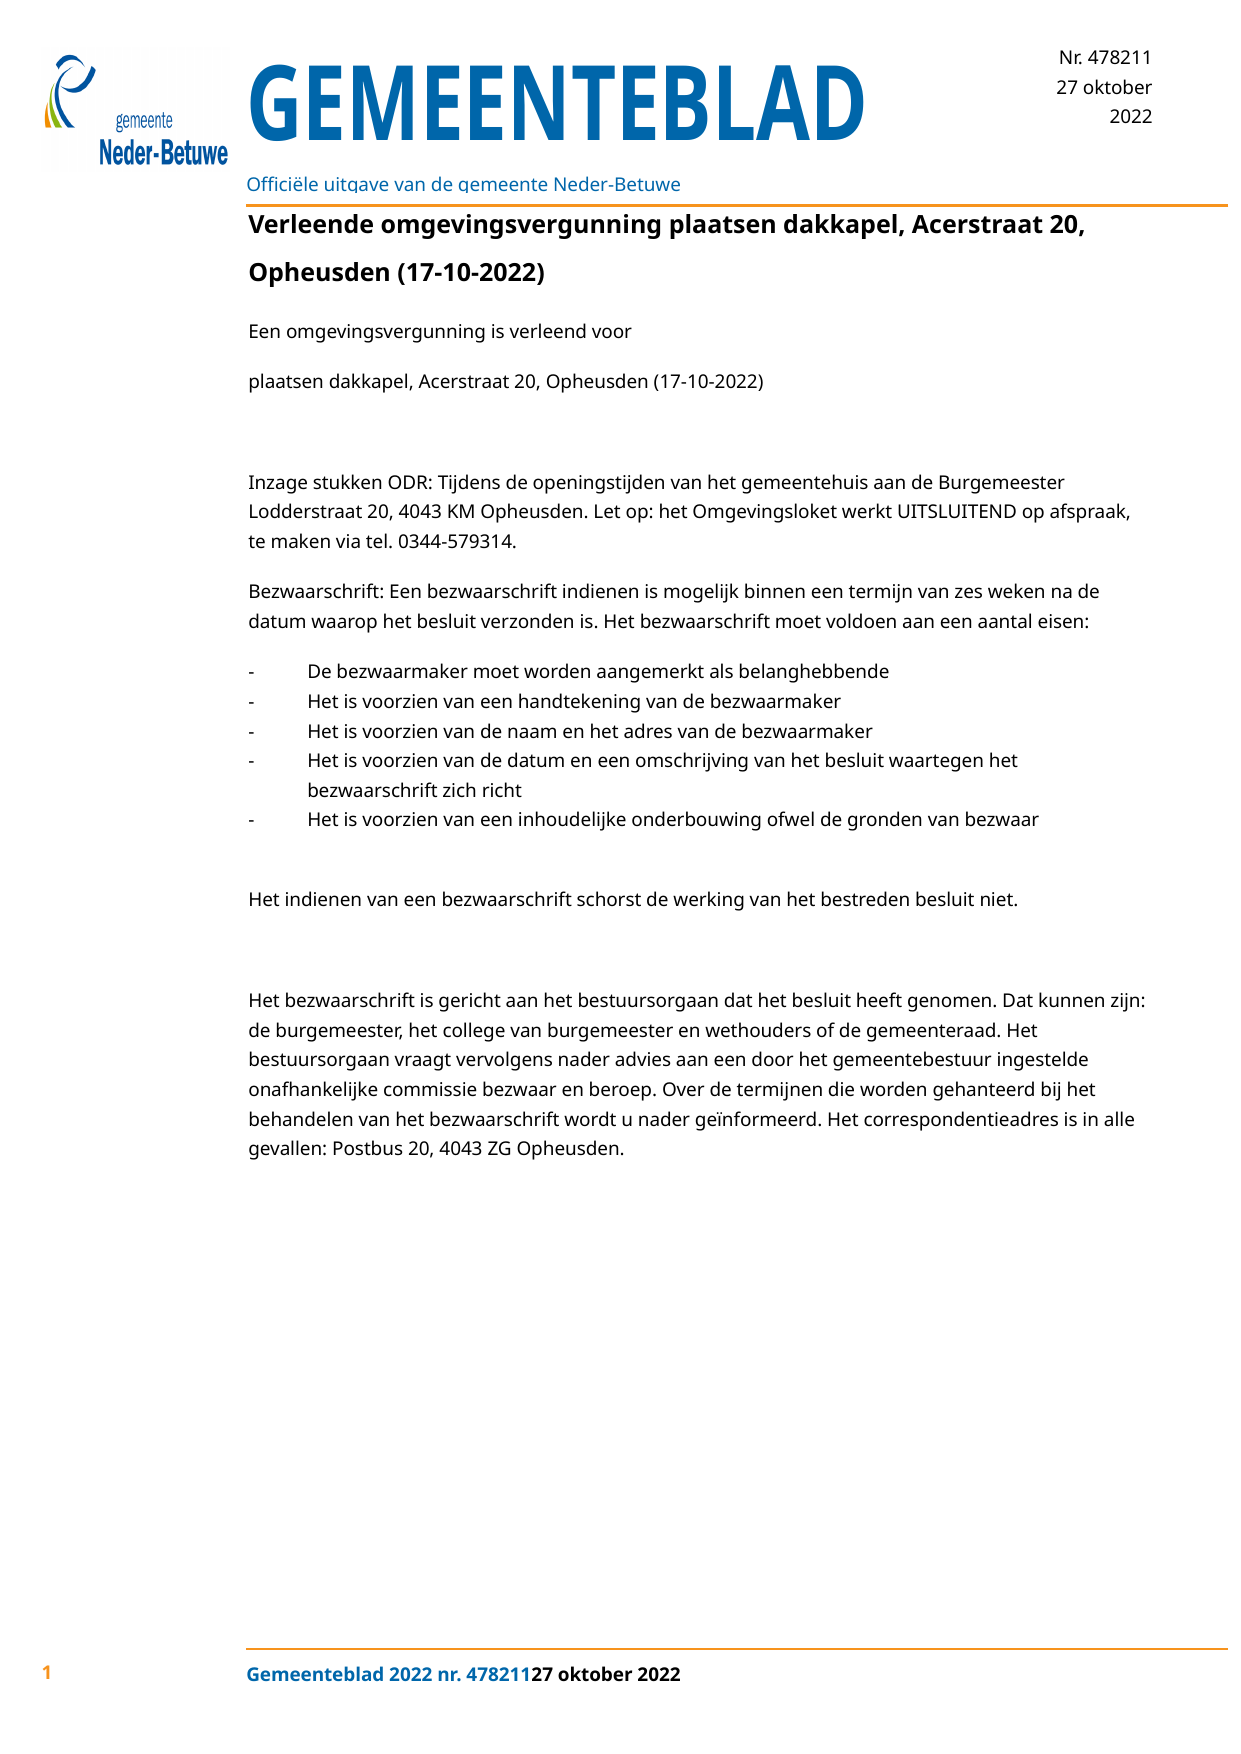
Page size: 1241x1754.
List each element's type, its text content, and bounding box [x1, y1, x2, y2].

list Het is voorzien van de naam en het adres van de bezwaarmaker [248, 718, 1152, 744]
text Het indienen van een bezwaarschrift schorst de werking van het bestreden besluit niet. [248, 887, 1152, 912]
list De bezwaarmaker moet worden aangemerkt als belanghebbende [248, 659, 1152, 684]
list Het is voorzien van een handtekening van de bezwaarmaker [248, 688, 1152, 714]
picture [41, 47, 231, 172]
text Een omgevingsvergunning is verleend voor [248, 318, 1152, 344]
text Het bezwaarschrift is gericht aan het bestuursorgaan dat het besluit heeft genomen. Dat kunnen zijn: de burgemeester, het college van burgemeester en wethouders of de gemeenteraad. Het bestuursorgaan vraagt vervolgens nader advies aan een door het gemeentebestuur ingestelde onafhankelijke commissie bezwaar en beroep. Over de termijnen die worden gehanteerd bij het behandelen van het bezwaarschrift wordt u nader geïnformeerd. Het correspondentieadres is in alle gevallen: Postbus 20, 4043 ZG Opheusden. [248, 987, 1152, 1161]
list Het is voorzien van de datum en een omschrijving van het besluit waartegen het bezwaarschrift zich richt [248, 747, 1152, 803]
text Bezwaarschrift: Een bezwaarschrift indienen is mogelijk binnen een termijn van zes weken na de datum waarop het besluit verzonden is. Het bezwaarschrift moet voldoen aan een aantal eisen: [248, 579, 1152, 634]
text plaatsen dakkapel, Acerstraat 20, Opheusden (17-10-2022) [248, 368, 1152, 394]
text Inzage stukken ODR: Tijdens de openingstijden van het gemeentehuis aan de Burgemeester Lodderstraat 20, 4043 KM Opheusden. Let op: het Omgevingsloket werkt UITSLUITEND op afspraak, te maken via tel. 0344-579314. [248, 469, 1152, 554]
text Verleende omgevingsvergunning plaatsen dakkapel, Acerstraat 20, Opheusden (17-10-2022) [248, 207, 1152, 288]
list Het is voorzien van een inhoudelijke onderbouwing ofwel de gronden van bezwaar [248, 807, 1152, 832]
